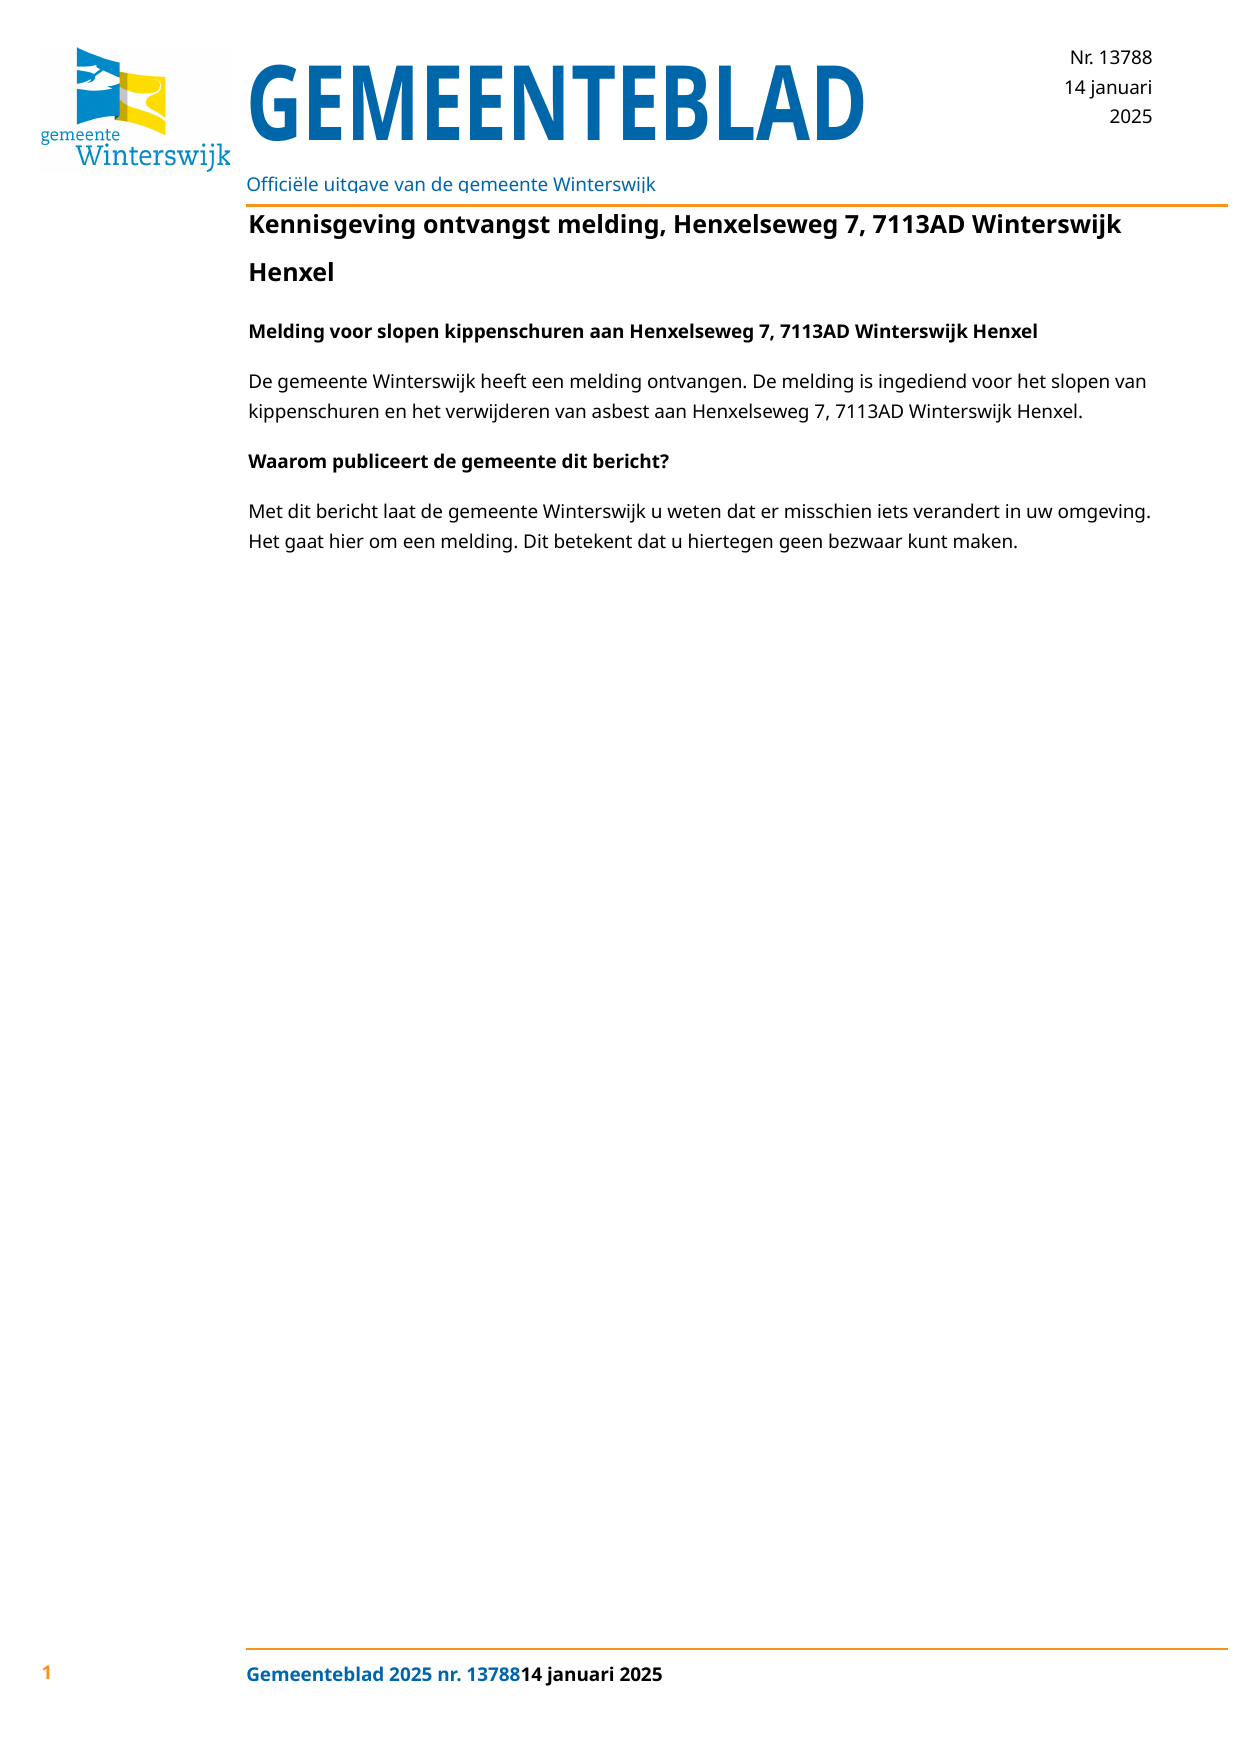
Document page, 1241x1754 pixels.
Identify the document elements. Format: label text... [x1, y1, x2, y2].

text Waarom publiceert de gemeente dit bericht? [248, 448, 1152, 474]
text Kennisgeving ontvangst melding, Henxelseweg 7, 7113AD Winterswijk Henxel [248, 207, 1152, 288]
text De gemeente Winterswijk heeft een melding ontvangen. De melding is ingediend voor het slopen van kippenschuren en het verwijderen van asbest aan Henxelseweg 7, 7113AD Winterswijk Henxel. [248, 368, 1152, 424]
text Met dit bericht laat de gemeente Winterswijk u weten dat er misschien iets verandert in uw omgeving. Het gaat hier om een melding. Dit betekent dat u hiertegen geen bezwaar kunt maken. [248, 499, 1152, 554]
picture [41, 47, 231, 172]
text Melding voor slopen kippenschuren aan Henxelseweg 7, 7113AD Winterswijk Henxel [248, 318, 1152, 344]
picture [225, 153, 231, 162]
